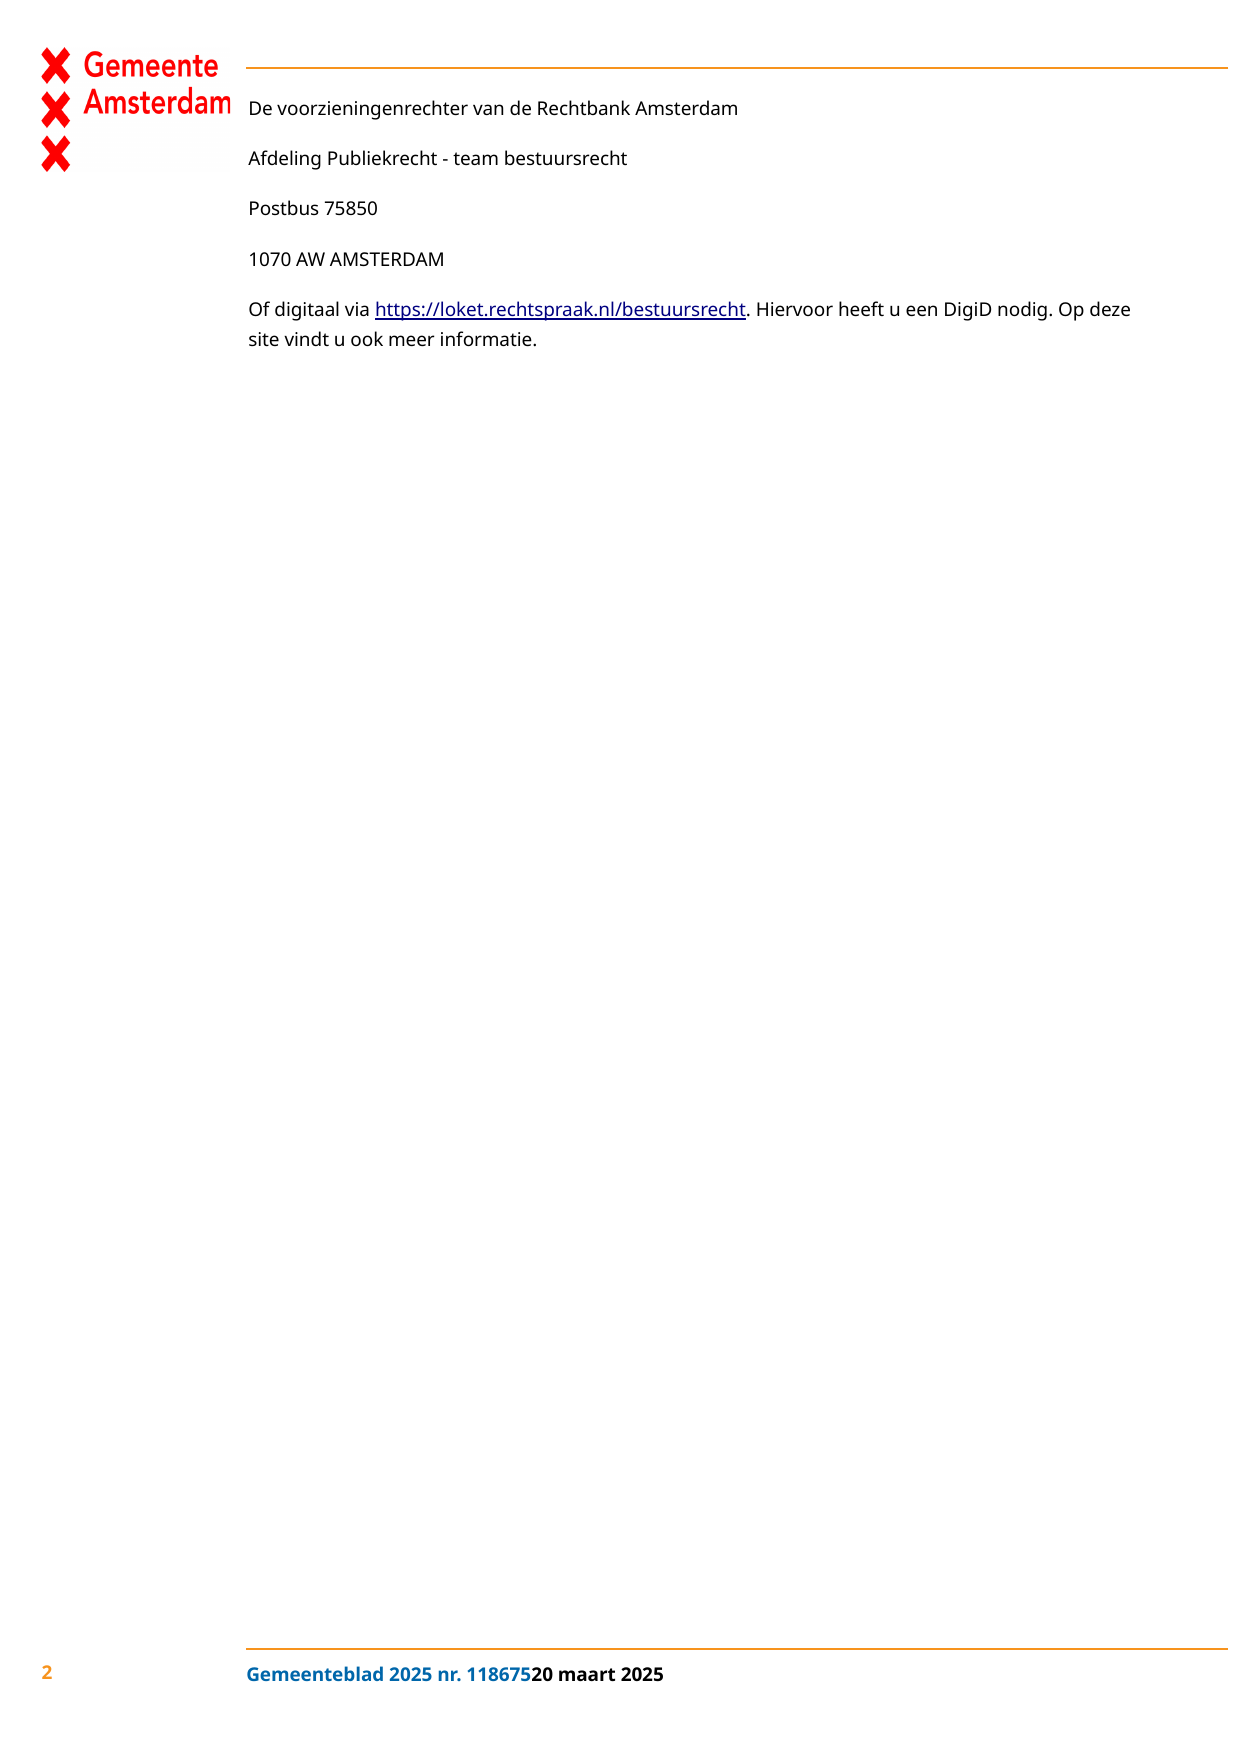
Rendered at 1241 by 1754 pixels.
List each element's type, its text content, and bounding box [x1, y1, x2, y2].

text 1070 AW AMSTERDAM [248, 246, 1152, 272]
picture [41, 47, 231, 172]
text Afdeling Publiekrecht - team bestuursrecht [248, 145, 1152, 171]
text Postbus 75850 [248, 196, 1152, 221]
text De voorzieningenrechter van de Rechtbank Amsterdam [248, 95, 1152, 121]
text Of digitaal via https://loket.rechtspraak.nl/bestuursrecht. Hiervoor heeft u een DigiD nodig. Op deze site vindt u ook meer informatie. [248, 296, 1152, 352]
